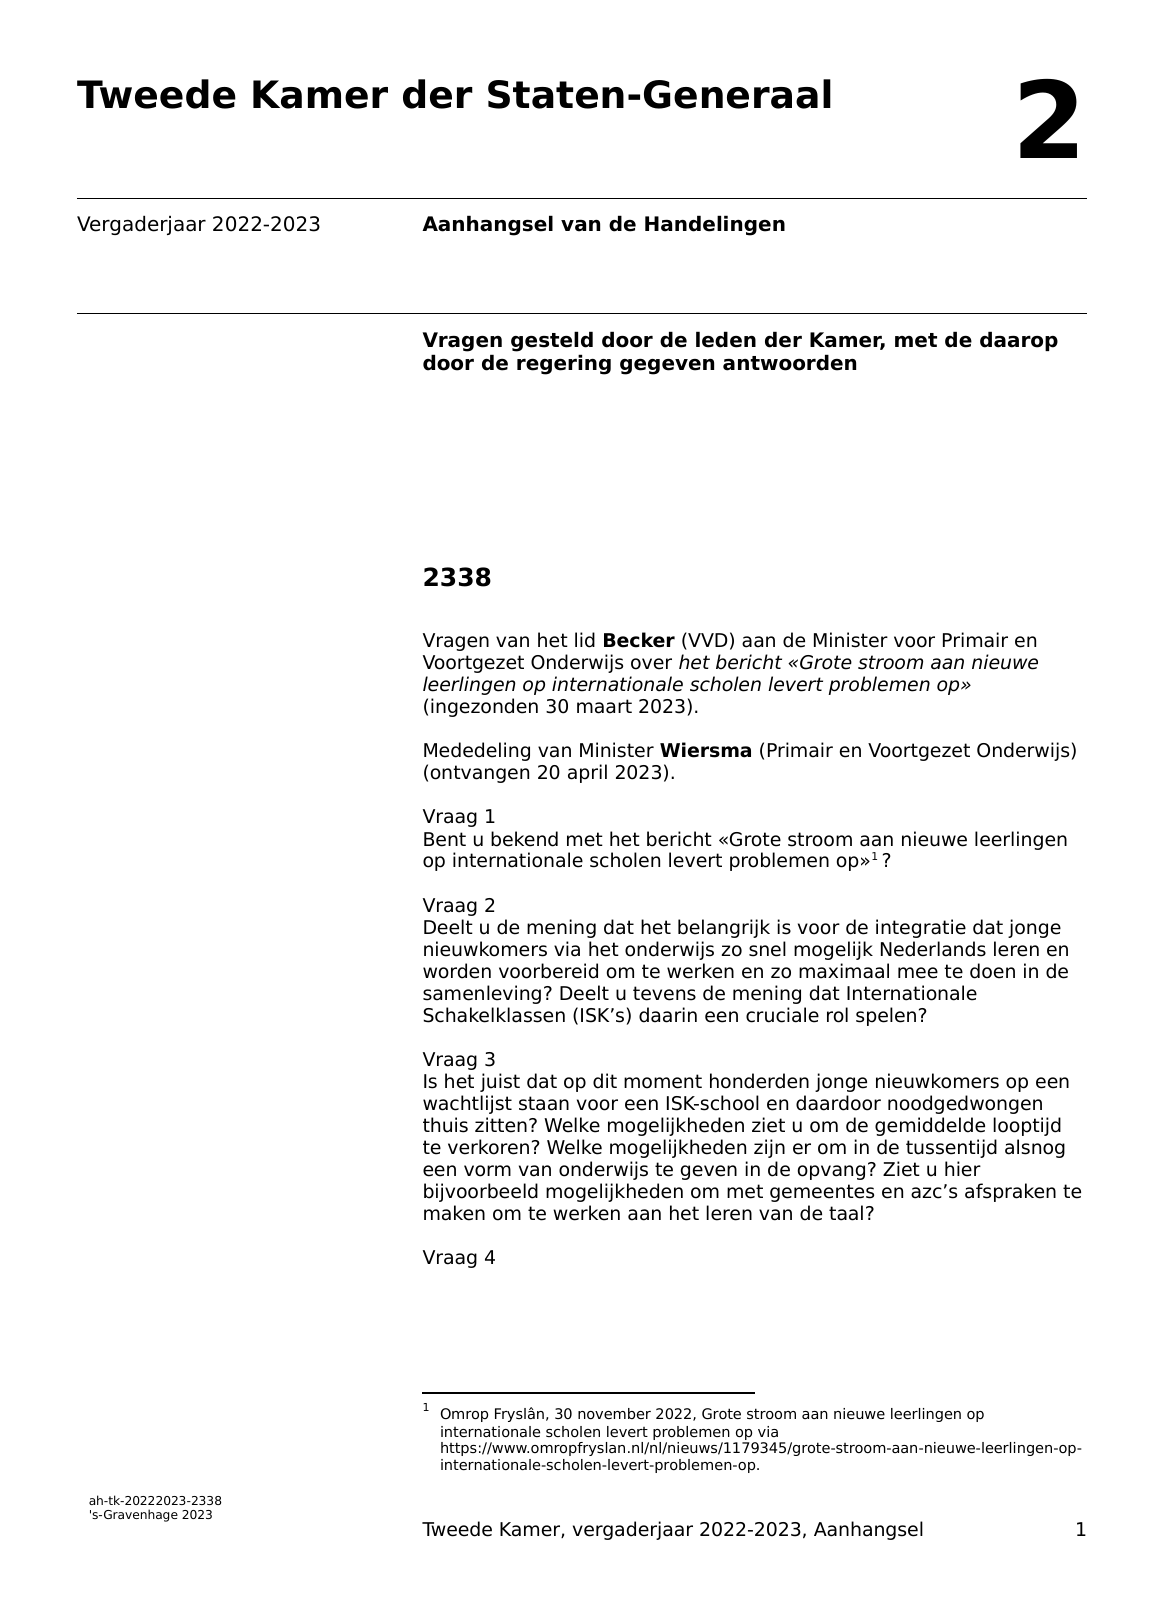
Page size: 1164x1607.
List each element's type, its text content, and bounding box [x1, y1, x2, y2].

table_header 2 [886, 59, 1087, 198]
text Deelt u de mening dat het belangrijk is voor de integratie dat jonge nieuwkomers via het onderwijs zo snel mogelijk Nederlands leren en worden voorbereid om te werken en zo maximaal mee te doen in de samenleving? Deelt u tevens de mening dat Internationale Schakelklassen (ISK’s) daarin een cruciale rol spelen? [422, 917, 1087, 1026]
text Vraag 2 [422, 894, 1087, 917]
table_cell Vergaderjaar 2022-2023 [77, 199, 422, 313]
text 2338 [422, 563, 1087, 592]
text Vraag 1 [422, 806, 1087, 828]
text Omrop Fryslân, 30 november 2022, Grote stroom aan nieuwe leerlingen op internationale scholen levert problemen op via https://www.omropfryslan.nl/nl/nieuws/1179345/grote-stroom-aan-nieuwe-leerlingen-op-internationale-scholen-levert-problemen-op. [422, 1402, 1087, 1474]
text Vragen van het lid Becker (VVD) aan de Minister voor Primair en Voortgezet Onderwijs over het bericht «Grote stroom aan nieuwe leerlingen op internationale scholen levert problemen op» (ingezonden 30 maart 2023). [422, 630, 1087, 718]
table_cell Vragen gesteld door de leden der Kamer, met de daarop door de regering gegeven antwoorden [422, 314, 1087, 375]
text ah-tk-20222023-2338 [88, 1494, 323, 1508]
text Vraag 3 [422, 1049, 1087, 1071]
table_cell Aanhangsel van de Handelingen [422, 199, 1087, 313]
table_cell [77, 314, 422, 375]
table_header Tweede Kamer der Staten-Generaal [77, 59, 886, 198]
text Bent u bekend met het bericht «Grote stroom aan nieuwe leerlingen op internationale scholen levert problemen op»? [422, 828, 1087, 872]
text 's-Gravenhage 2023 [88, 1508, 323, 1522]
text Vraag 4 [422, 1247, 1087, 1269]
text Is het juist dat op dit moment honderden jonge nieuwkomers op een wachtlijst staan voor een ISK-school en daardoor noodgedwongen thuis zitten? Welke mogelijkheden ziet u om de gemiddelde looptijd te verkoren? Welke mogelijkheden zijn er om in de tussentijd alsnog een vorm van onderwijs te geven in de opvang? Ziet u hier bijvoorbeeld mogelijkheden om met gemeentes en azc’s afspraken te maken om te werken aan het leren van de taal? [422, 1071, 1087, 1224]
text Mededeling van Minister Wiersma (Primair en Voortgezet Onderwijs) (ontvangen 20 april 2023). [422, 740, 1087, 784]
